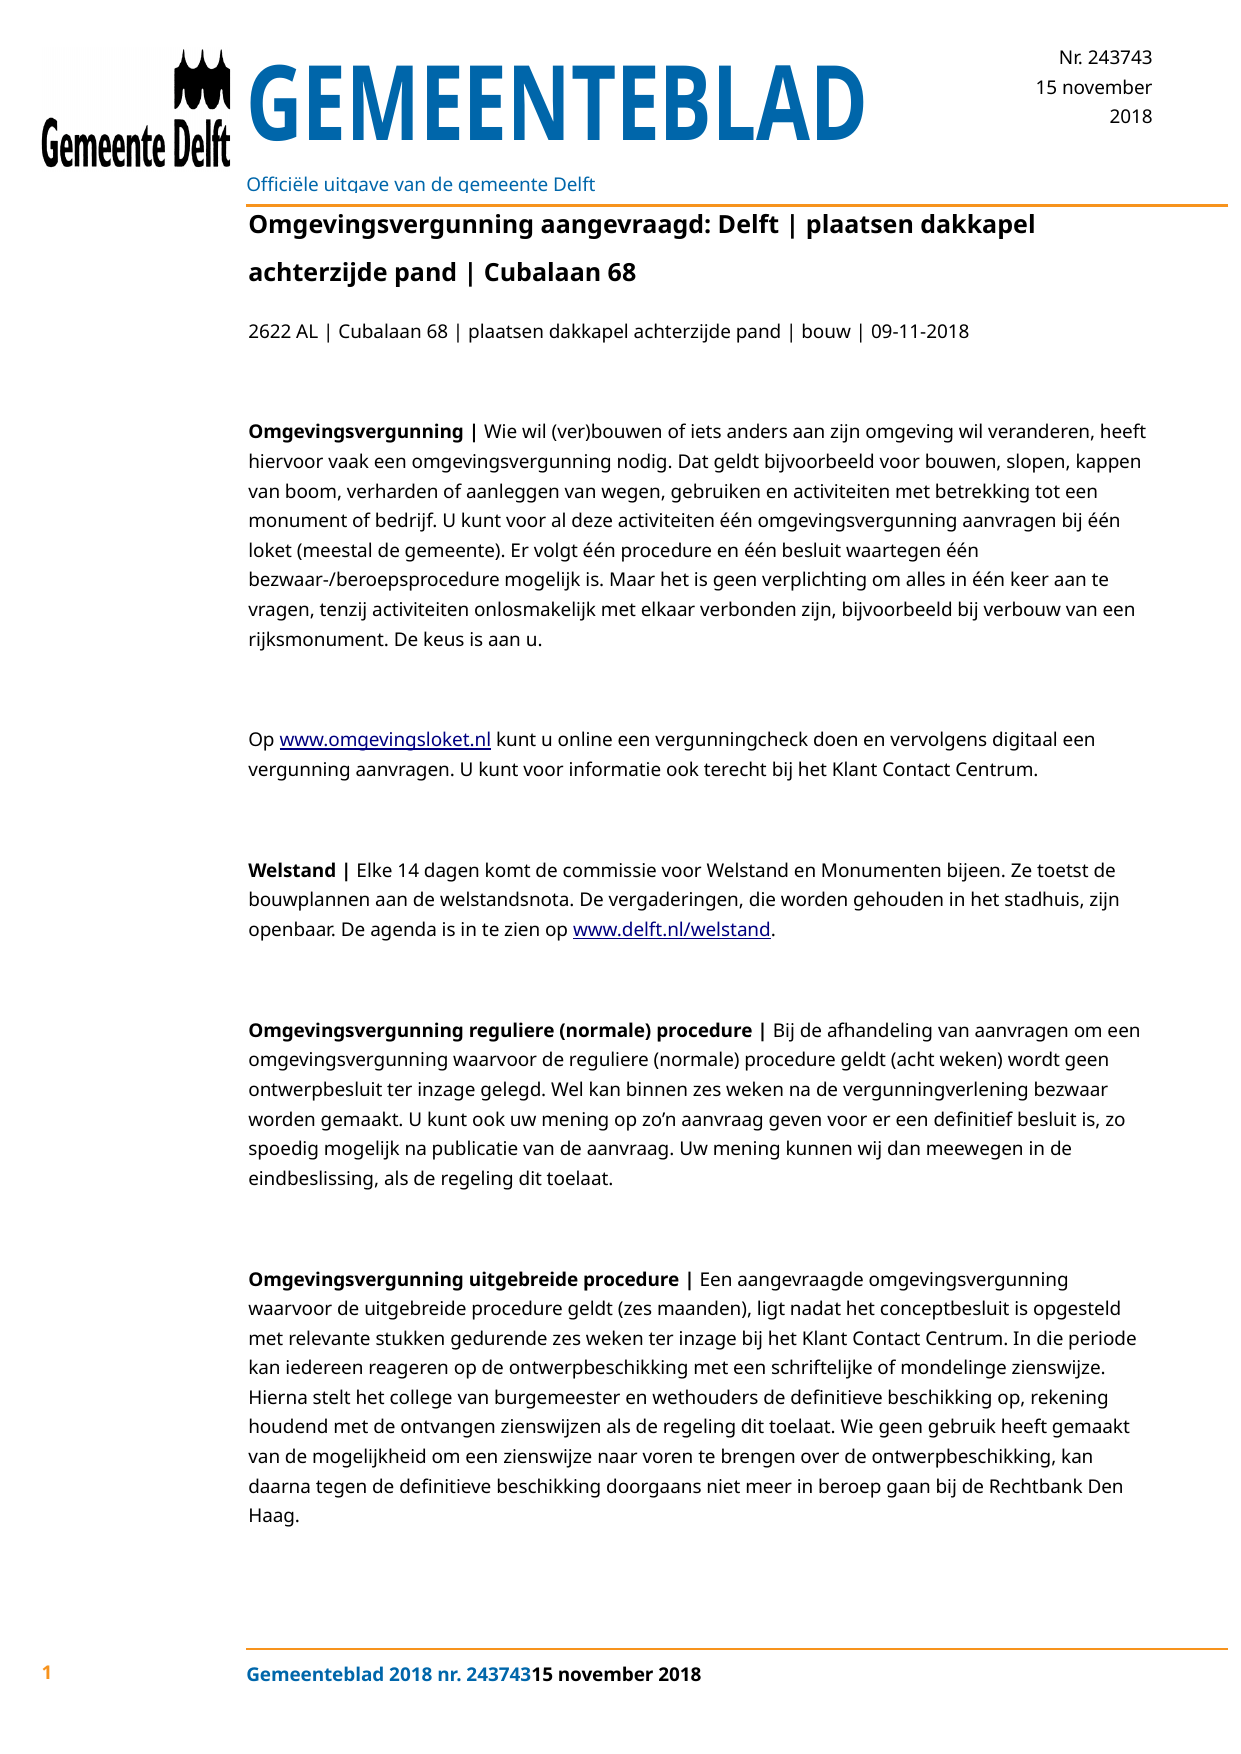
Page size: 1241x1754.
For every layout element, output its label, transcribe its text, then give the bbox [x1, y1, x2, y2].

picture [41, 47, 231, 172]
text Welstand | Elke 14 dagen komt de commissie voor Welstand en Monumenten bijeen. Ze toetst de bouwplannen aan de welstandsnota. De vergaderingen, die worden gehouden in het stadhuis, zijn openbaar. De agenda is in te zien op www.delft.nl/welstand. [248, 857, 1152, 942]
text Omgevingsvergunning uitgebreide procedure | Een aangevraagde omgevingsvergunning waarvoor de uitgebreide procedure geldt (zes maanden), ligt nadat het conceptbesluit is opgesteld met relevante stukken gedurende zes weken ter inzage bij het Klant Contact Centrum. In die periode kan iedereen reageren op de ontwerpbeschikking met een schriftelijke of mondelinge zienswijze. Hierna stelt het college van burgemeester en wethouders de definitieve beschikking op, rekening houdend met de ontvangen zienswijzen als de regeling dit toelaat. Wie geen gebruik heeft gemaakt van de mogelijkheid om een zienswijze naar voren te brengen over de ontwerpbeschikking, kan daarna tegen de definitieve beschikking doorgaans niet meer in beroep gaan bij de Rechtbank Den Haag. [248, 1266, 1152, 1528]
text Omgevingsvergunning reguliere (normale) procedure | Bij de afhandeling van aanvragen om een omgevingsvergunning waarvoor de reguliere (normale) procedure geldt (acht weken) wordt geen ontwerpbesluit ter inzage gelegd. Wel kan binnen zes weken na de vergunningverlening bezwaar worden gemaakt. U kunt ook uw mening op zo’n aanvraag geven voor er een definitief besluit is, zo spoedig mogelijk na publicatie van de aanvraag. Uw mening kunnen wij dan meewegen in de eindbeslissing, als de regeling dit toelaat. [248, 1017, 1152, 1191]
text 2622 AL | Cubalaan 68 | plaatsen dakkapel achterzijde pand | bouw | 09-11-2018 [248, 318, 1152, 344]
text Op www.omgevingsloket.nl kunt u online een vergunningcheck doen en vervolgens digitaal een vergunning aanvragen. U kunt voor informatie ook terecht bij het Klant Contact Centrum. [248, 727, 1152, 782]
text Omgevingsvergunning | Wie wil (ver)bouwen of iets anders aan zijn omgeving wil veranderen, heeft hiervoor vaak een omgevingsvergunning nodig. Dat geldt bijvoorbeeld voor bouwen, slopen, kappen van boom, verharden of aanleggen van wegen, gebruiken en activiteiten met betrekking tot een monument of bedrijf. U kunt voor al deze activiteiten één omgevingsvergunning aanvragen bij één loket (meestal de gemeente). Er volgt één procedure en één besluit waartegen één bezwaar-/beroepsprocedure mogelijk is. Maar het is geen verplichting om alles in één keer aan te vragen, tenzij activiteiten onlosmakelijk met elkaar verbonden zijn, bijvoorbeeld bij verbouw van een rijksmonument. De keus is aan u. [248, 419, 1152, 652]
text Omgevingsvergunning aangevraagd: Delft | plaatsen dakkapel achterzijde pand | Cubalaan 68 [248, 207, 1152, 288]
